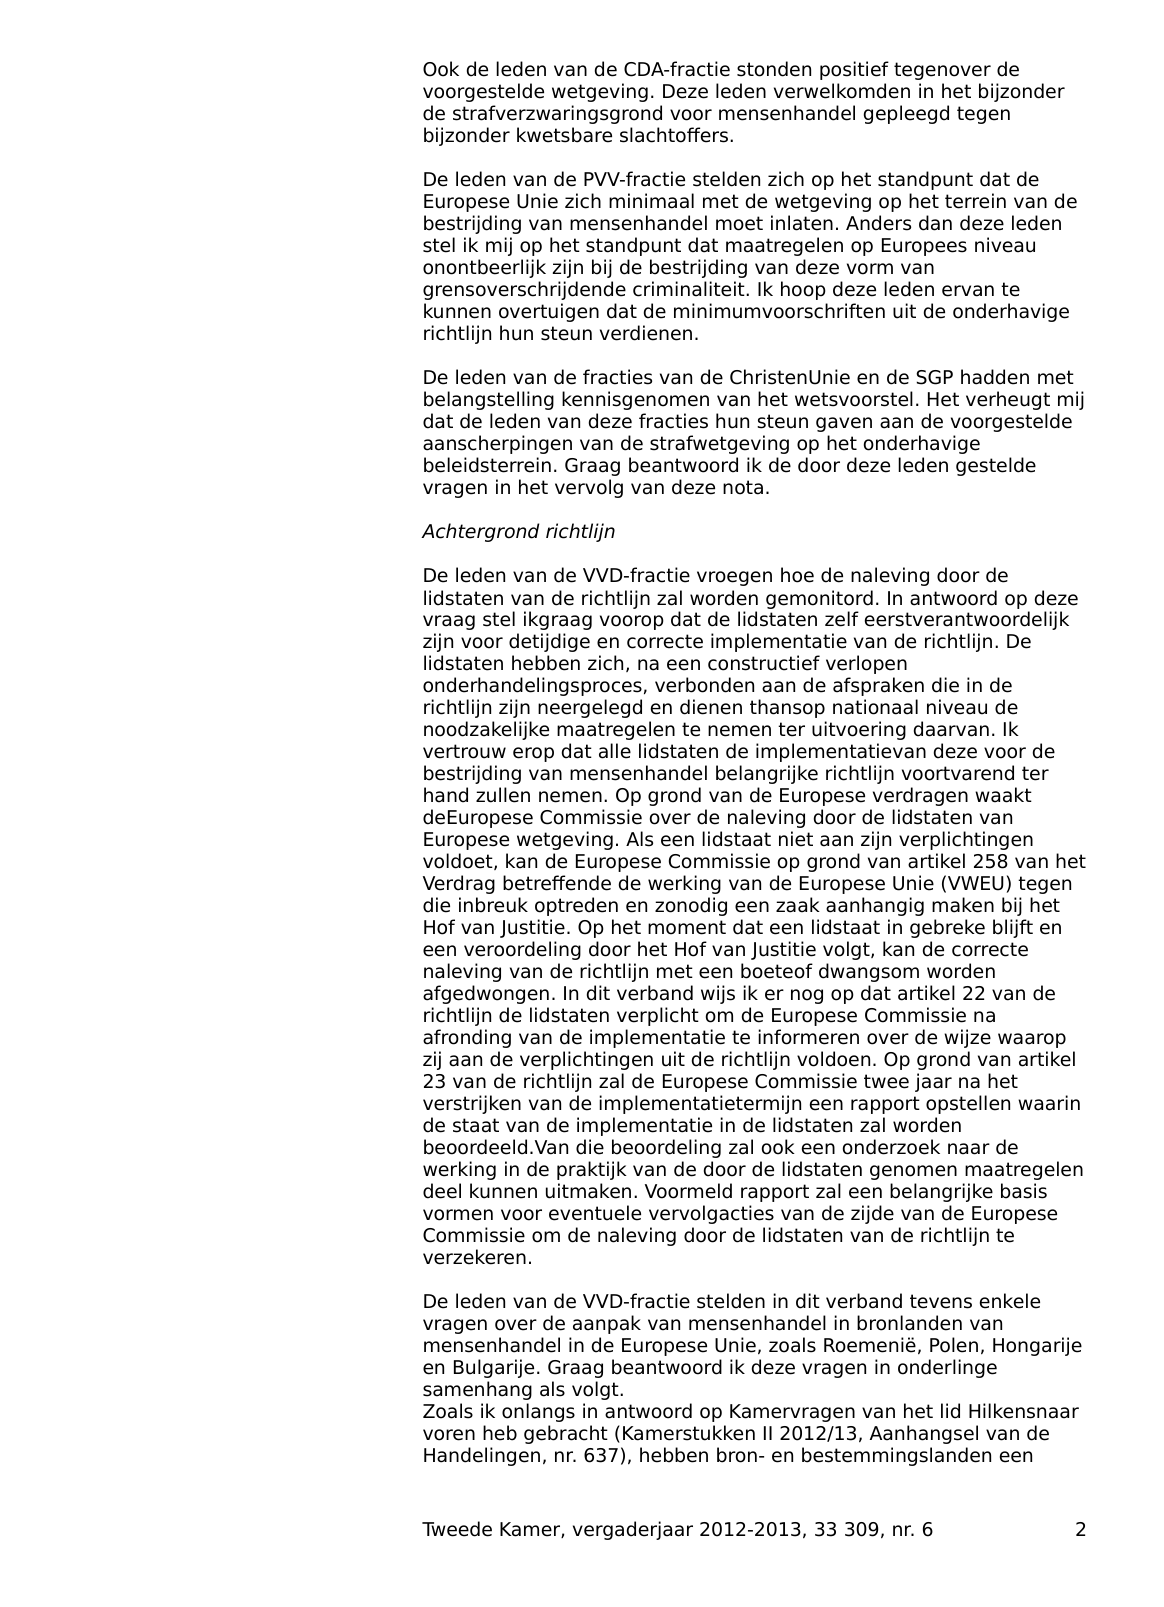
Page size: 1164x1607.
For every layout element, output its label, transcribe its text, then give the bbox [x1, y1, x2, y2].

text De leden van de fracties van de ChristenUnie en de SGP hadden met belangstelling kennisgenomen van het wetsvoorstel. Het verheugt mij dat de leden van deze fracties hun steun gaven aan de voorgestelde aanscherpingen van de strafwetgeving op het onderhavige beleidsterrein. Graag beantwoord ik de door deze leden gestelde vragen in het vervolg van deze nota. [422, 367, 1087, 499]
text Zoals ik onlangs in antwoord op Kamervragen van het lid Hilkensnaar voren heb gebracht (Kamerstukken II 2012/13, Aanhangsel van de Handelingen, nr. 637), hebben bron- en bestemmingslanden een [422, 1401, 1087, 1467]
text De leden van de VVD-fractie vroegen hoe de naleving door de lidstaten van de richtlijn zal worden gemonitord. In antwoord op deze vraag stel ikgraag voorop dat de lidstaten zelf eerstverantwoordelijk zijn voor detijdige en correcte implementatie van de richtlijn. De lidstaten hebben zich, na een constructief verlopen onderhandelingsproces, verbonden aan de afspraken die in de richtlijn zijn neergelegd en dienen thansop nationaal niveau de noodzakelijke maatregelen te nemen ter uitvoering daarvan. Ik vertrouw erop dat alle lidstaten de implementatievan deze voor de bestrijding van mensenhandel belangrijke richtlijn voortvarend ter hand zullen nemen. Op grond van de Europese verdragen waakt deEuropese Commissie over de naleving door de lidstaten van Europese wetgeving. Als een lidstaat niet aan zijn verplichtingen voldoet, kan de Europese Commissie op grond van artikel 258 van het Verdrag betreffende de werking van de Europese Unie (VWEU) tegen die inbreuk optreden en zonodig een zaak aanhangig maken bij het Hof van Justitie. Op het moment dat een lidstaat in gebreke blijft en een veroordeling door het Hof van Justitie volgt, kan de correcte naleving van de richtlijn met een boeteof dwangsom worden afgedwongen. In dit verband wijs ik er nog op dat artikel 22 van de richtlijn de lidstaten verplicht om de Europese Commissie na afronding van de implementatie te informeren over de wijze waarop zij aan de verplichtingen uit de richtlijn voldoen. Op grond van artikel 23 van de richtlijn zal de Europese Commissie twee jaar na het verstrijken van de implementatietermijn een rapport opstellen waarin de staat van de implementatie in de lidstaten zal worden beoordeeld.Van die beoordeling zal ook een onderzoek naar de werking in de praktijk van de door de lidstaten genomen maatregelen deel kunnen uitmaken. Voormeld rapport zal een belangrijke basis vormen voor eventuele vervolgacties van de zijde van de Europese Commissie om de naleving door de lidstaten van de richtlijn te verzekeren. [422, 565, 1087, 1269]
text De leden van de VVD-fractie stelden in dit verband tevens enkele vragen over de aanpak van mensenhandel in bronlanden van mensenhandel in de Europese Unie, zoals Roemenië, Polen, Hongarije en Bulgarije. Graag beantwoord ik deze vragen in onderlinge samenhang als volgt. [422, 1291, 1087, 1401]
subtitle Achtergrond richtlijn [422, 521, 1087, 543]
text Ook de leden van de CDA-fractie stonden positief tegenover de voorgestelde wetgeving. Deze leden verwelkomden in het bijzonder de strafverzwaringsgrond voor mensenhandel gepleegd tegen bijzonder kwetsbare slachtoffers. [422, 59, 1087, 147]
text De leden van de PVV-fractie stelden zich op het standpunt dat de Europese Unie zich minimaal met de wetgeving op het terrein van de bestrijding van mensenhandel moet inlaten. Anders dan deze leden stel ik mij op het standpunt dat maatregelen op Europees niveau onontbeerlijk zijn bij de bestrijding van deze vorm van grensoverschrijdende criminaliteit. Ik hoop deze leden ervan te kunnen overtuigen dat de minimumvoorschriften uit de onderhavige richtlijn hun steun verdienen. [422, 169, 1087, 345]
